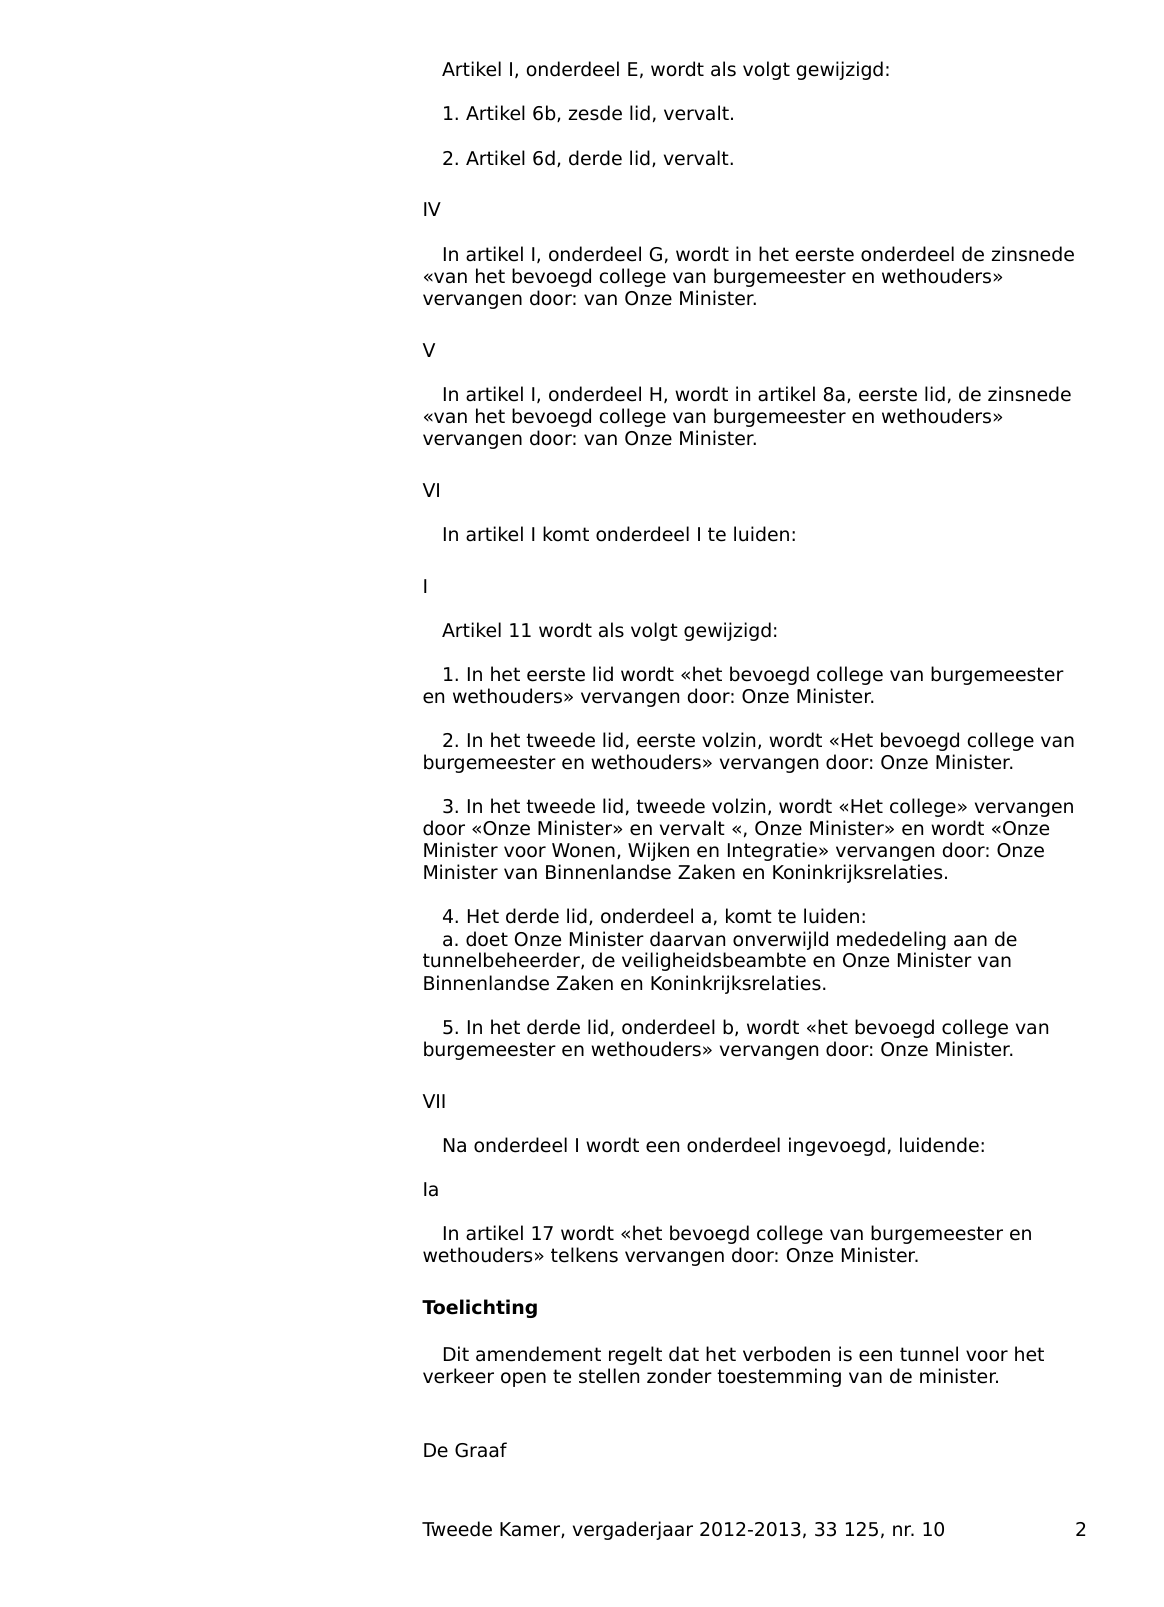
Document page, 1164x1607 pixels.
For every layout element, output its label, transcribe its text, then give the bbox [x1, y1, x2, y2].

subtitle VI [422, 479, 1087, 502]
text Na onderdeel I wordt een onderdeel ingevoegd, luidende: [422, 1135, 1087, 1157]
text 2. Artikel 6d, derde lid, vervalt. [422, 147, 1087, 169]
text Artikel 11 wordt als volgt gewijzigd: [422, 620, 1087, 642]
text In artikel I, onderdeel G, wordt in het eerste onderdeel de zinsnede «van het bevoegd college van burgemeester en wethouders» vervangen door: van Onze Minister. [422, 243, 1087, 309]
subtitle V [422, 339, 1087, 361]
text a. doet Onze Minister daarvan onverwijld mededeling aan de tunnelbeheerder, de veiligheidsbeambte en Onze Minister van Binnenlandse Zaken en Koninkrijksrelaties. [422, 928, 1087, 994]
subtitle IV [422, 199, 1087, 221]
text De Graaf [422, 1418, 1087, 1462]
text 1. Artikel 6b, zesde lid, vervalt. [422, 103, 1087, 125]
text 5. In het derde lid, onderdeel b, wordt «het bevoegd college van burgemeester en wethouders» vervangen door: Onze Minister. [422, 1017, 1087, 1061]
text In artikel I komt onderdeel I te luiden: [422, 524, 1087, 546]
text 4. Het derde lid, onderdeel a, komt te luiden: [422, 906, 1087, 928]
text In artikel 17 wordt «het bevoegd college van burgemeester en wethouders» telkens vervangen door: Onze Minister. [422, 1223, 1087, 1267]
text 2. In het tweede lid, eerste volzin, wordt «Het bevoegd college van burgemeester en wethouders» vervangen door: Onze Minister. [422, 730, 1087, 774]
text Artikel I, onderdeel E, wordt als volgt gewijzigd: [422, 59, 1087, 81]
text Ia [422, 1179, 1087, 1201]
text 1. In het eerste lid wordt «het bevoegd college van burgemeester en wethouders» vervangen door: Onze Minister. [422, 664, 1087, 708]
subtitle Toelichting [422, 1297, 1087, 1319]
text 3. In het tweede lid, tweede volzin, wordt «Het college» vervangen door «Onze Minister» en vervalt «, Onze Minister» en wordt «Onze Minister voor Wonen, Wijken en Integratie» vervangen door: Onze Minister van Binnenlandse Zaken en Koninkrijksrelaties. [422, 796, 1087, 884]
text Dit amendement regelt dat het verboden is een tunnel voor het verkeer open te stellen zonder toestemming van de minister. [422, 1344, 1087, 1388]
text In artikel I, onderdeel H, wordt in artikel 8a, eerste lid, de zinsnede «van het bevoegd college van burgemeester en wethouders» vervangen door: van Onze Minister. [422, 384, 1087, 449]
subtitle I [422, 576, 1087, 598]
subtitle VII [422, 1091, 1087, 1112]
